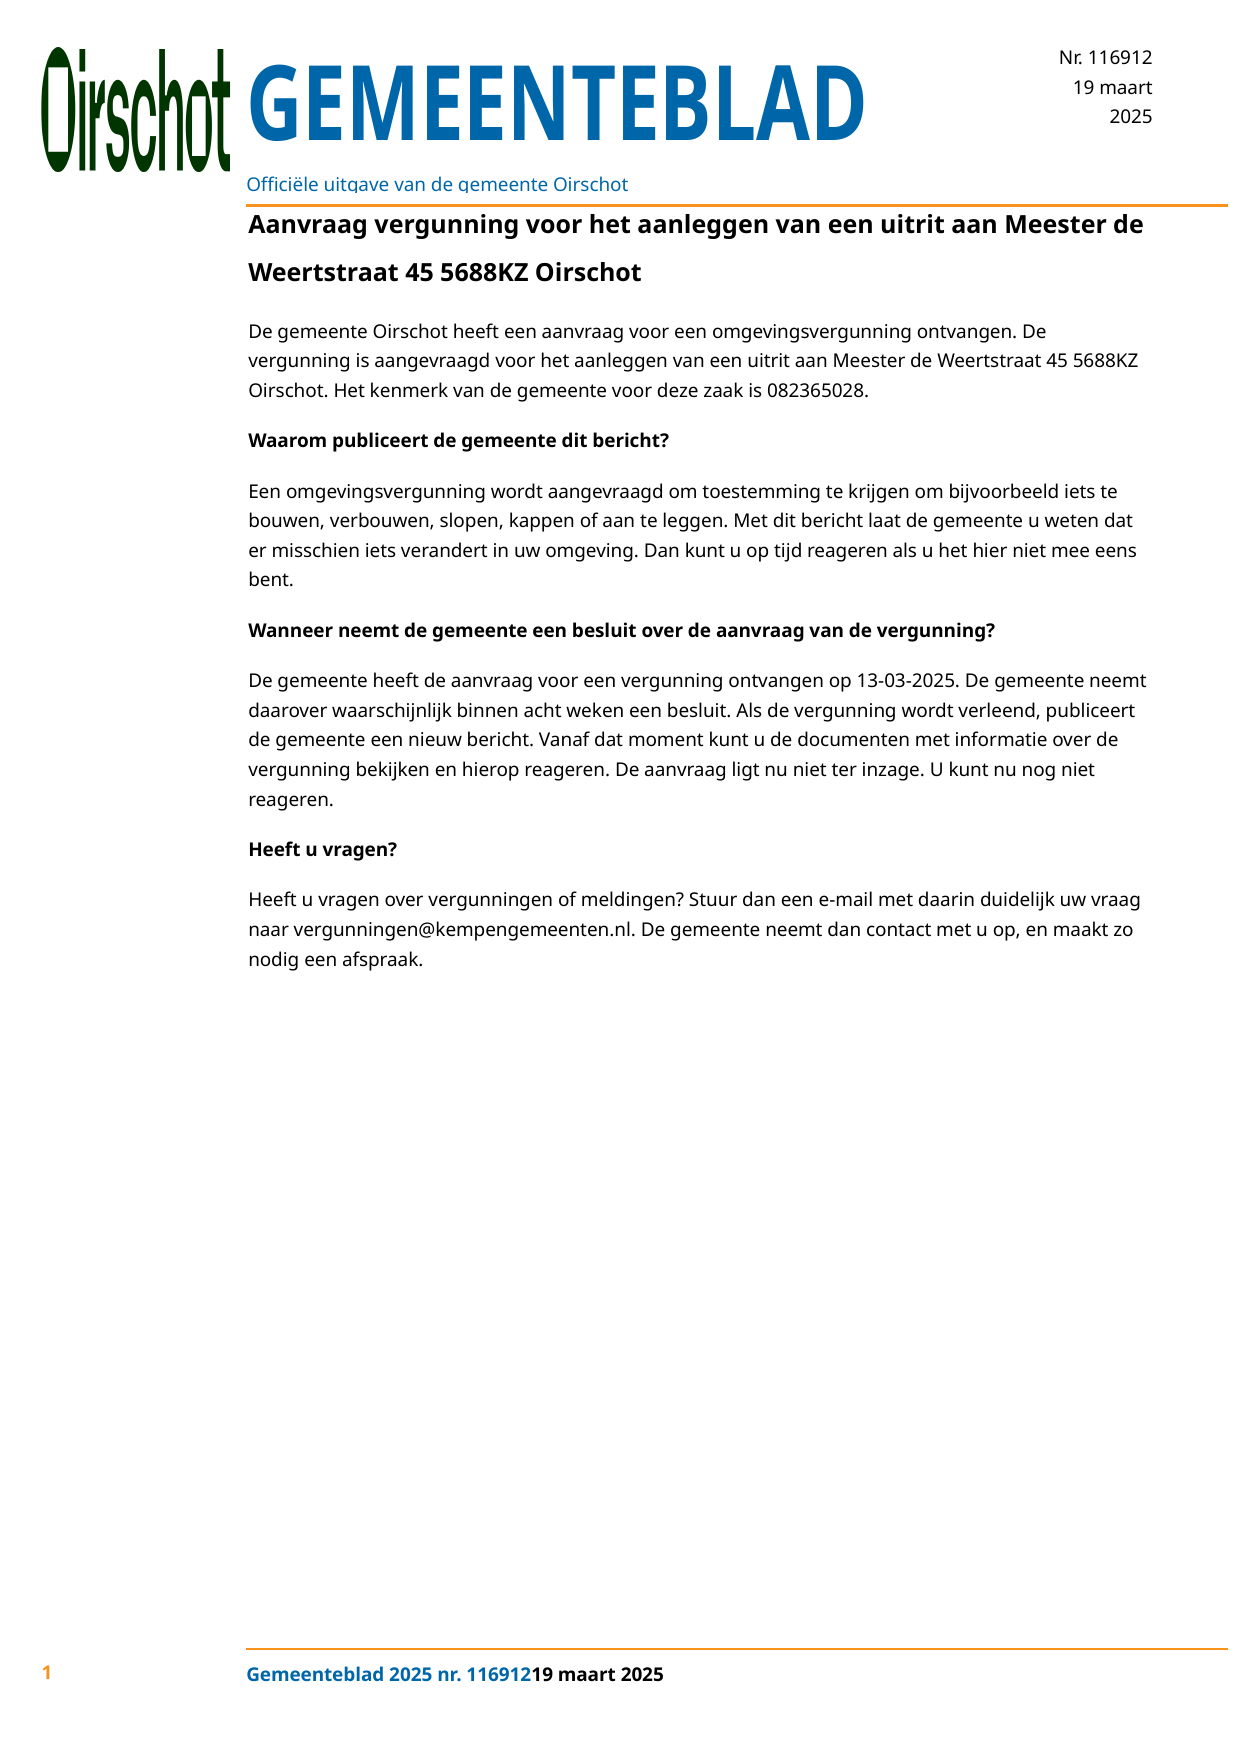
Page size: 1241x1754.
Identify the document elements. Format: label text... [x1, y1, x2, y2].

text Heeft u vragen? [248, 836, 1152, 862]
text De gemeente heeft de aanvraag voor een vergunning ontvangen op 13-03-2025. De gemeente neemt daarover waarschijnlijk binnen acht weken een besluit. Als de vergunning wordt verleend, publiceert de gemeente een nieuw bericht. Vanaf dat moment kunt u de documenten met informatie over de vergunning bekijken en hierop reageren. De aanvraag ligt nu niet ter inzage. U kunt nu nog niet reageren. [248, 667, 1152, 812]
text Wanneer neemt de gemeente een besluit over de aanvraag van de vergunning? [248, 617, 1152, 643]
text De gemeente Oirschot heeft een aanvraag voor een omgevingsvergunning ontvangen. De vergunning is aangevraagd voor het aanleggen van een uitrit aan Meester de Weertstraat 45 5688KZ Oirschot. Het kenmerk van de gemeente voor deze zaak is 082365028. [248, 318, 1152, 403]
text Aanvraag vergunning voor het aanleggen van een uitrit aan Meester de Weertstraat 45 5688KZ Oirschot [248, 207, 1152, 288]
text Een omgevingsvergunning wordt aangevraagd om toestemming te krijgen om bijvoorbeeld iets te bouwen, verbouwen, slopen, kappen of aan te leggen. Met dit bericht laat de gemeente u weten dat er misschien iets verandert in uw omgeving. Dan kunt u op tijd reageren als u het hier niet mee eens bent. [248, 478, 1152, 592]
text Heeft u vragen over vergunningen of meldingen? Stuur dan een e-mail met daarin duidelijk uw vraag naar vergunningen@kempengemeenten.nl. De gemeente neemt dan contact met u op, en maakt zo nodig een afspraak. [248, 887, 1152, 972]
picture [41, 47, 231, 172]
text Waarom publiceert de gemeente dit bericht? [248, 427, 1152, 453]
